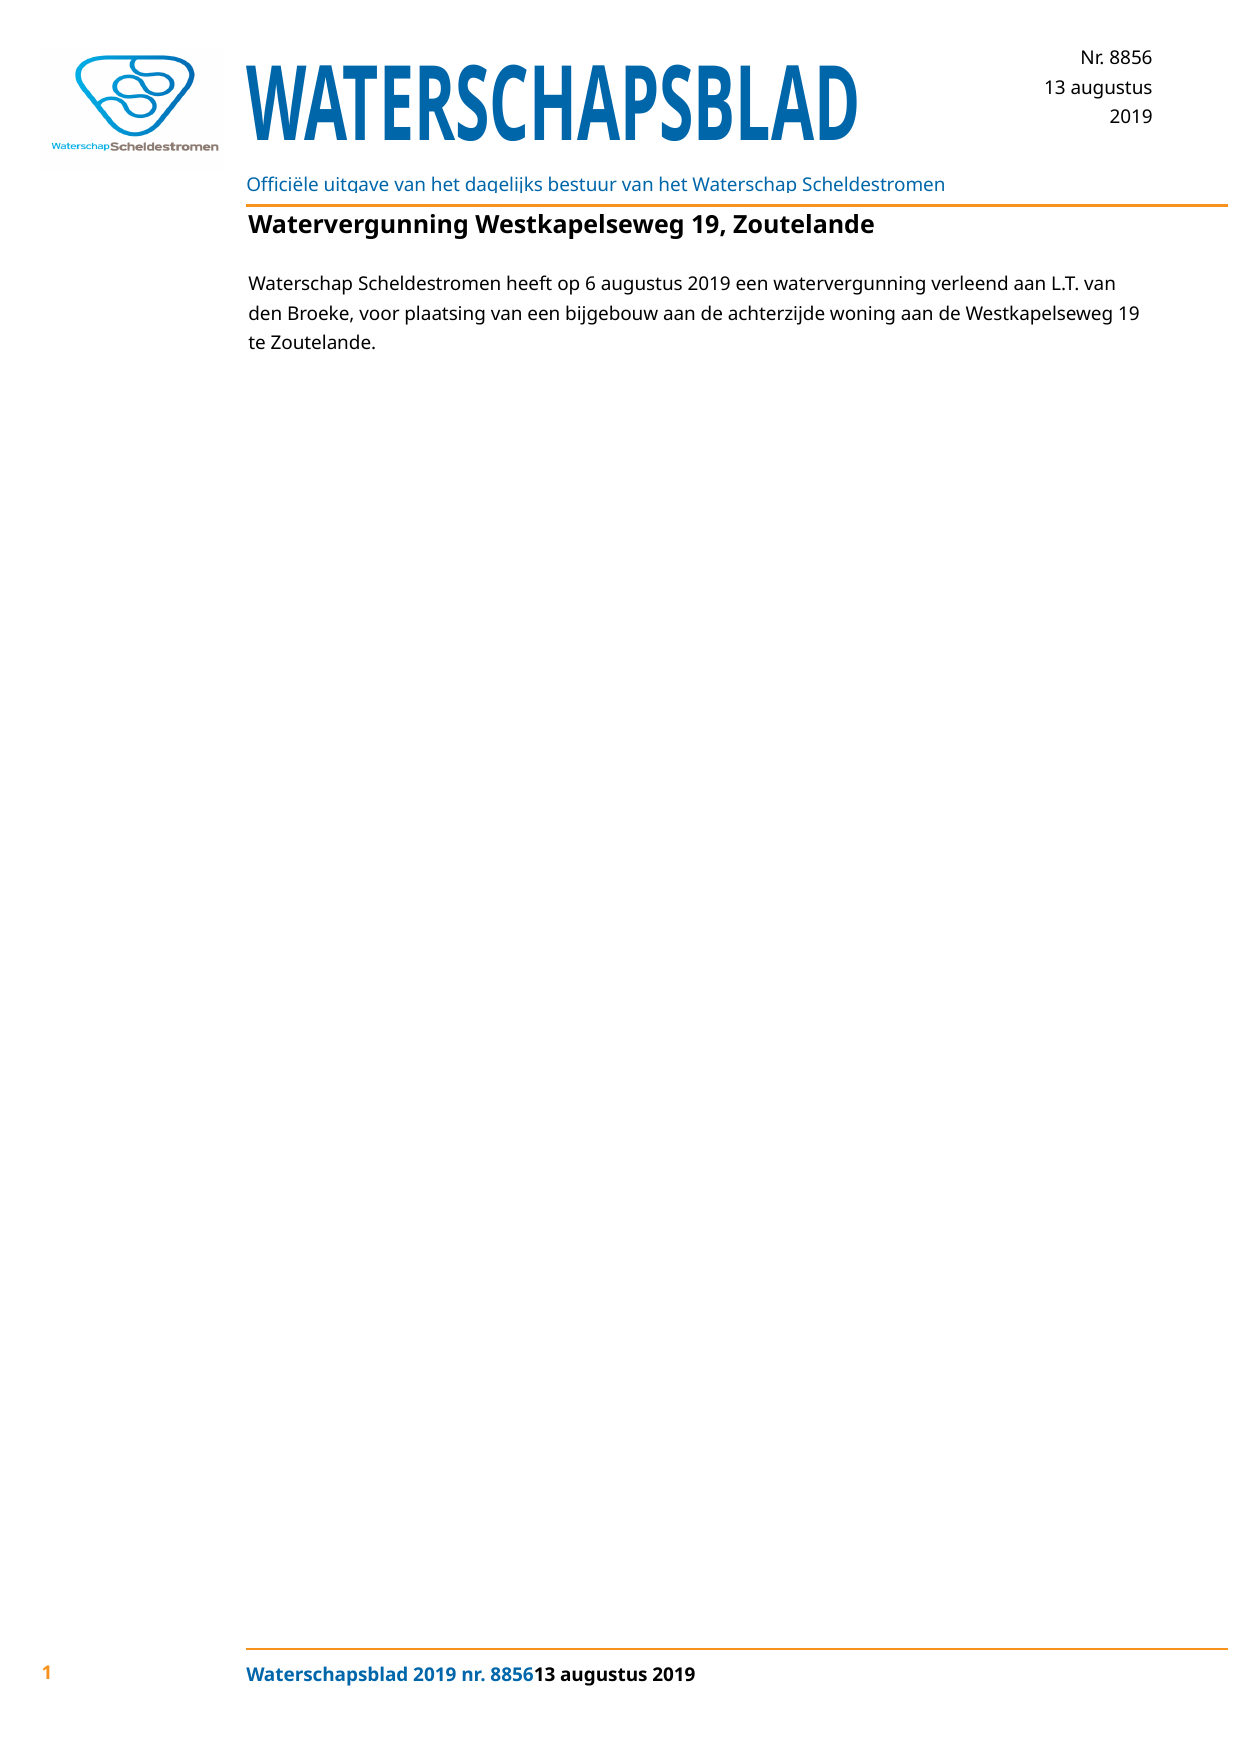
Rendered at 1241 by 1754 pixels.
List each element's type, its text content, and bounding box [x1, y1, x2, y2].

text Waterschap Scheldestromen heeft op 6 augustus 2019 een watervergunning verleend aan L.T. van den Broeke, voor plaatsing van een bijgebouw aan de achterzijde woning aan de Westkapelseweg 19 te Zoutelande. [248, 270, 1152, 355]
picture [41, 47, 231, 172]
text Watervergunning Westkapelseweg 19, Zoutelande [248, 207, 1152, 241]
